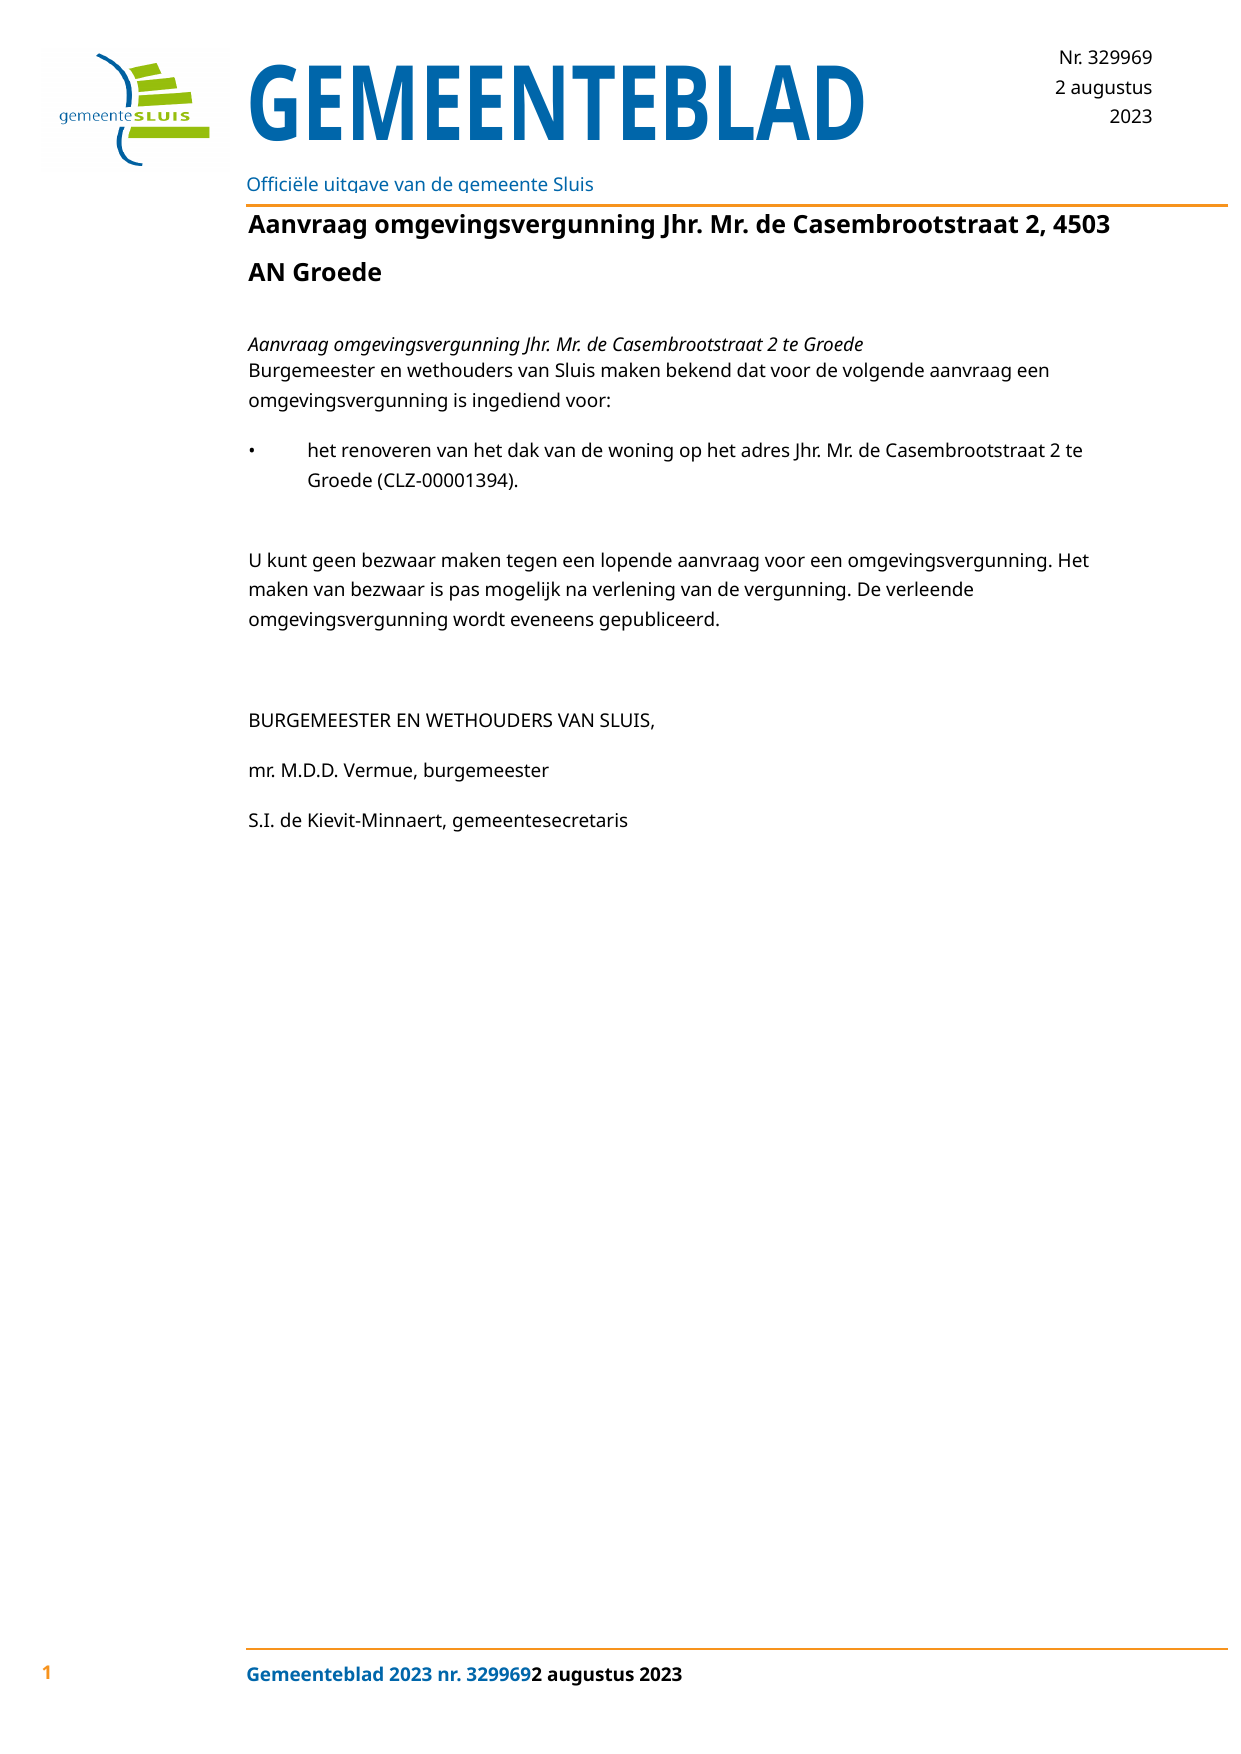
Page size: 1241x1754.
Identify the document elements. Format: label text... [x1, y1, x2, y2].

list het renoveren van het dak van de woning op het adres Jhr. Mr. de Casembrootstraat 2 te Groede (CLZ-00001394). [248, 437, 1152, 492]
text U kunt geen bezwaar maken tegen een lopende aanvraag voor een omgevingsvergunning. Het maken van bezwaar is pas mogelijk na verlening van de vergunning. De verleende omgevingsvergunning wordt eveneens gepubliceerd. [248, 547, 1152, 632]
text Burgemeester en wethouders van Sluis maken bekend dat voor de volgende aanvraag een omgevingsvergunning is ingediend voor: [248, 357, 1152, 412]
text mr. M.D.D. Vermue, burgemeester [248, 757, 1152, 783]
text Aanvraag omgevingsvergunning Jhr. Mr. de Casembrootstraat 2 te Groede [248, 331, 1152, 357]
picture [41, 47, 231, 172]
text S.I. de Kievit-Minnaert, gemeentesecretaris [248, 808, 1152, 833]
text BURGEMEESTER EN WETHOUDERS VAN SLUIS, [248, 707, 1152, 732]
text Aanvraag omgevingsvergunning Jhr. Mr. de Casembrootstraat 2, 4503 AN Groede [248, 207, 1152, 288]
